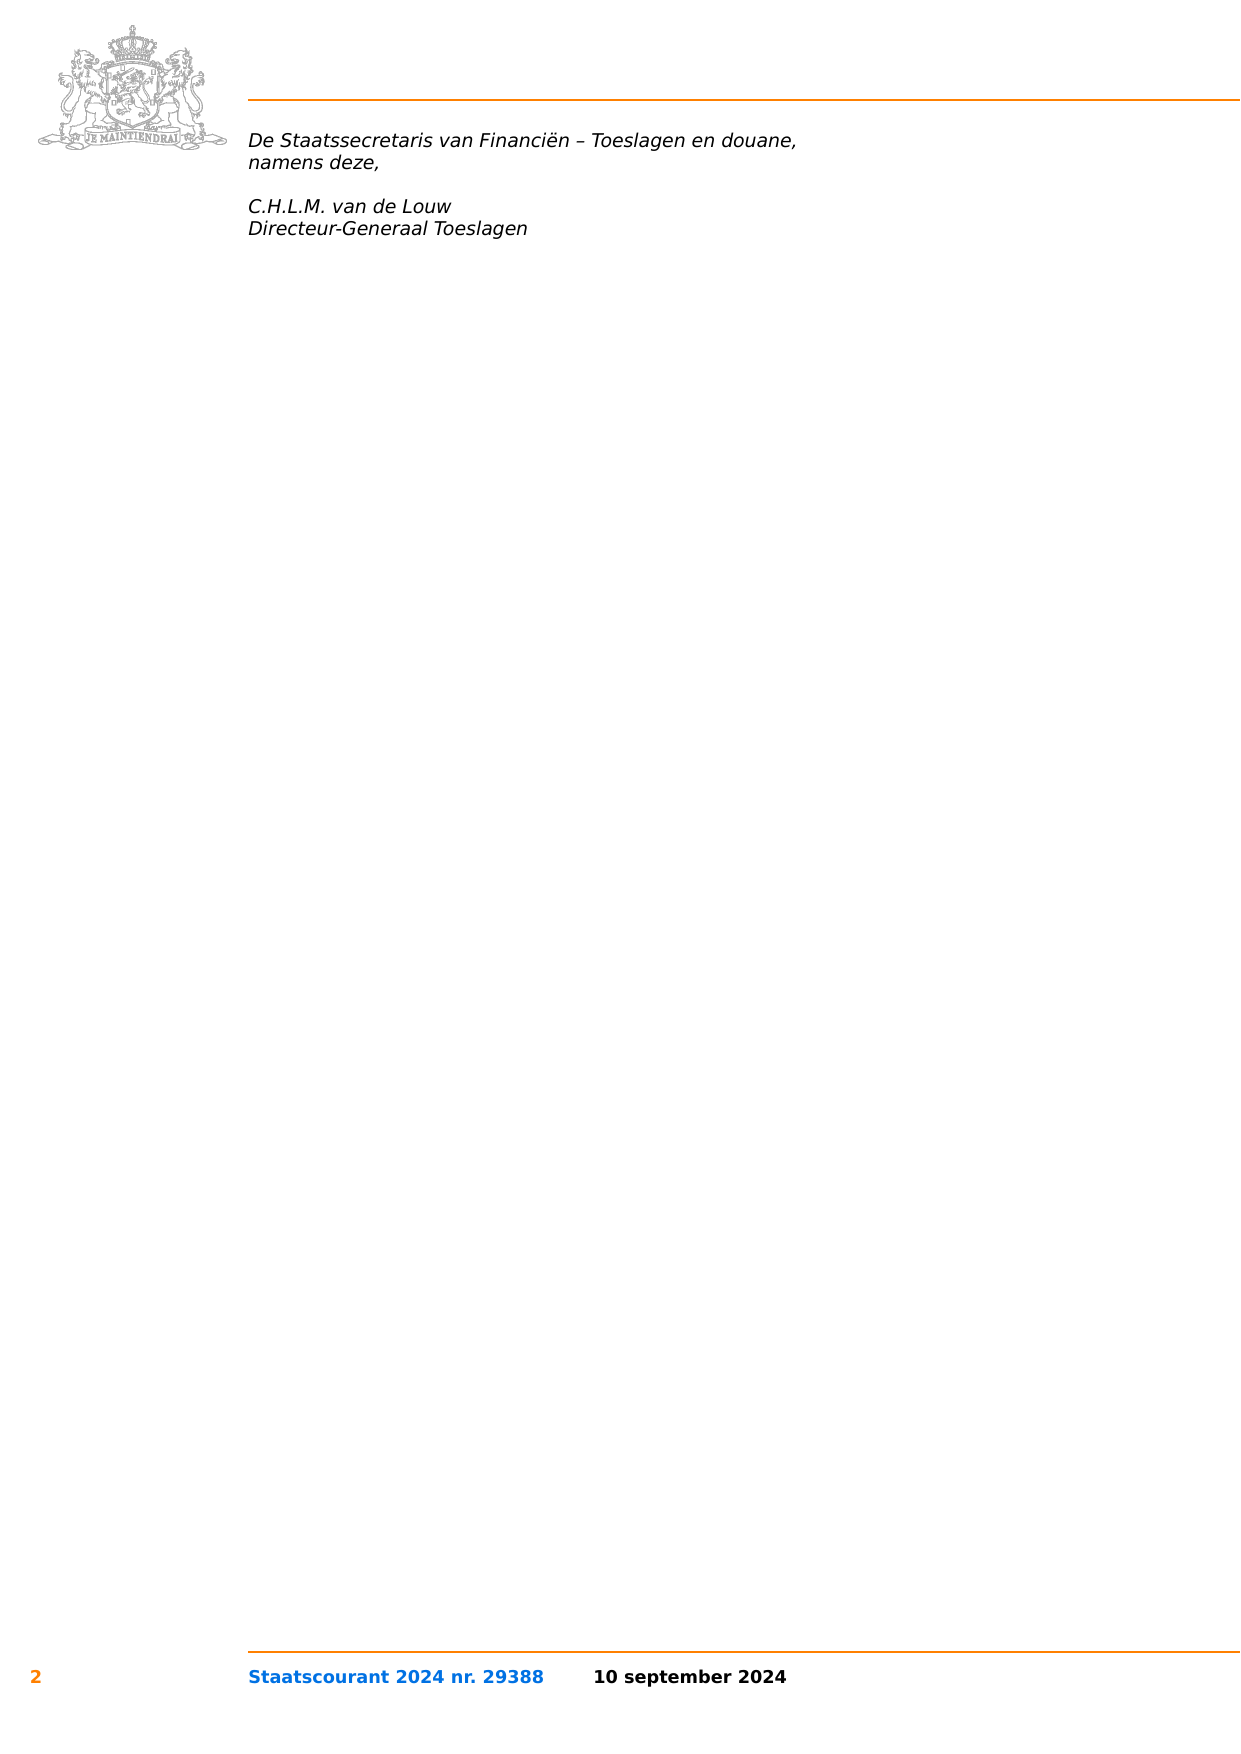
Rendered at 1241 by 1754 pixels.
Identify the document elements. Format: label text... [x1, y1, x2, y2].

text De Staatssecretaris van Financiën – Toeslagen en douane, namens deze, C.H.L.M. van de Louw Directeur-Generaal Toeslagen [248, 130, 1163, 240]
picture [38, 25, 227, 150]
